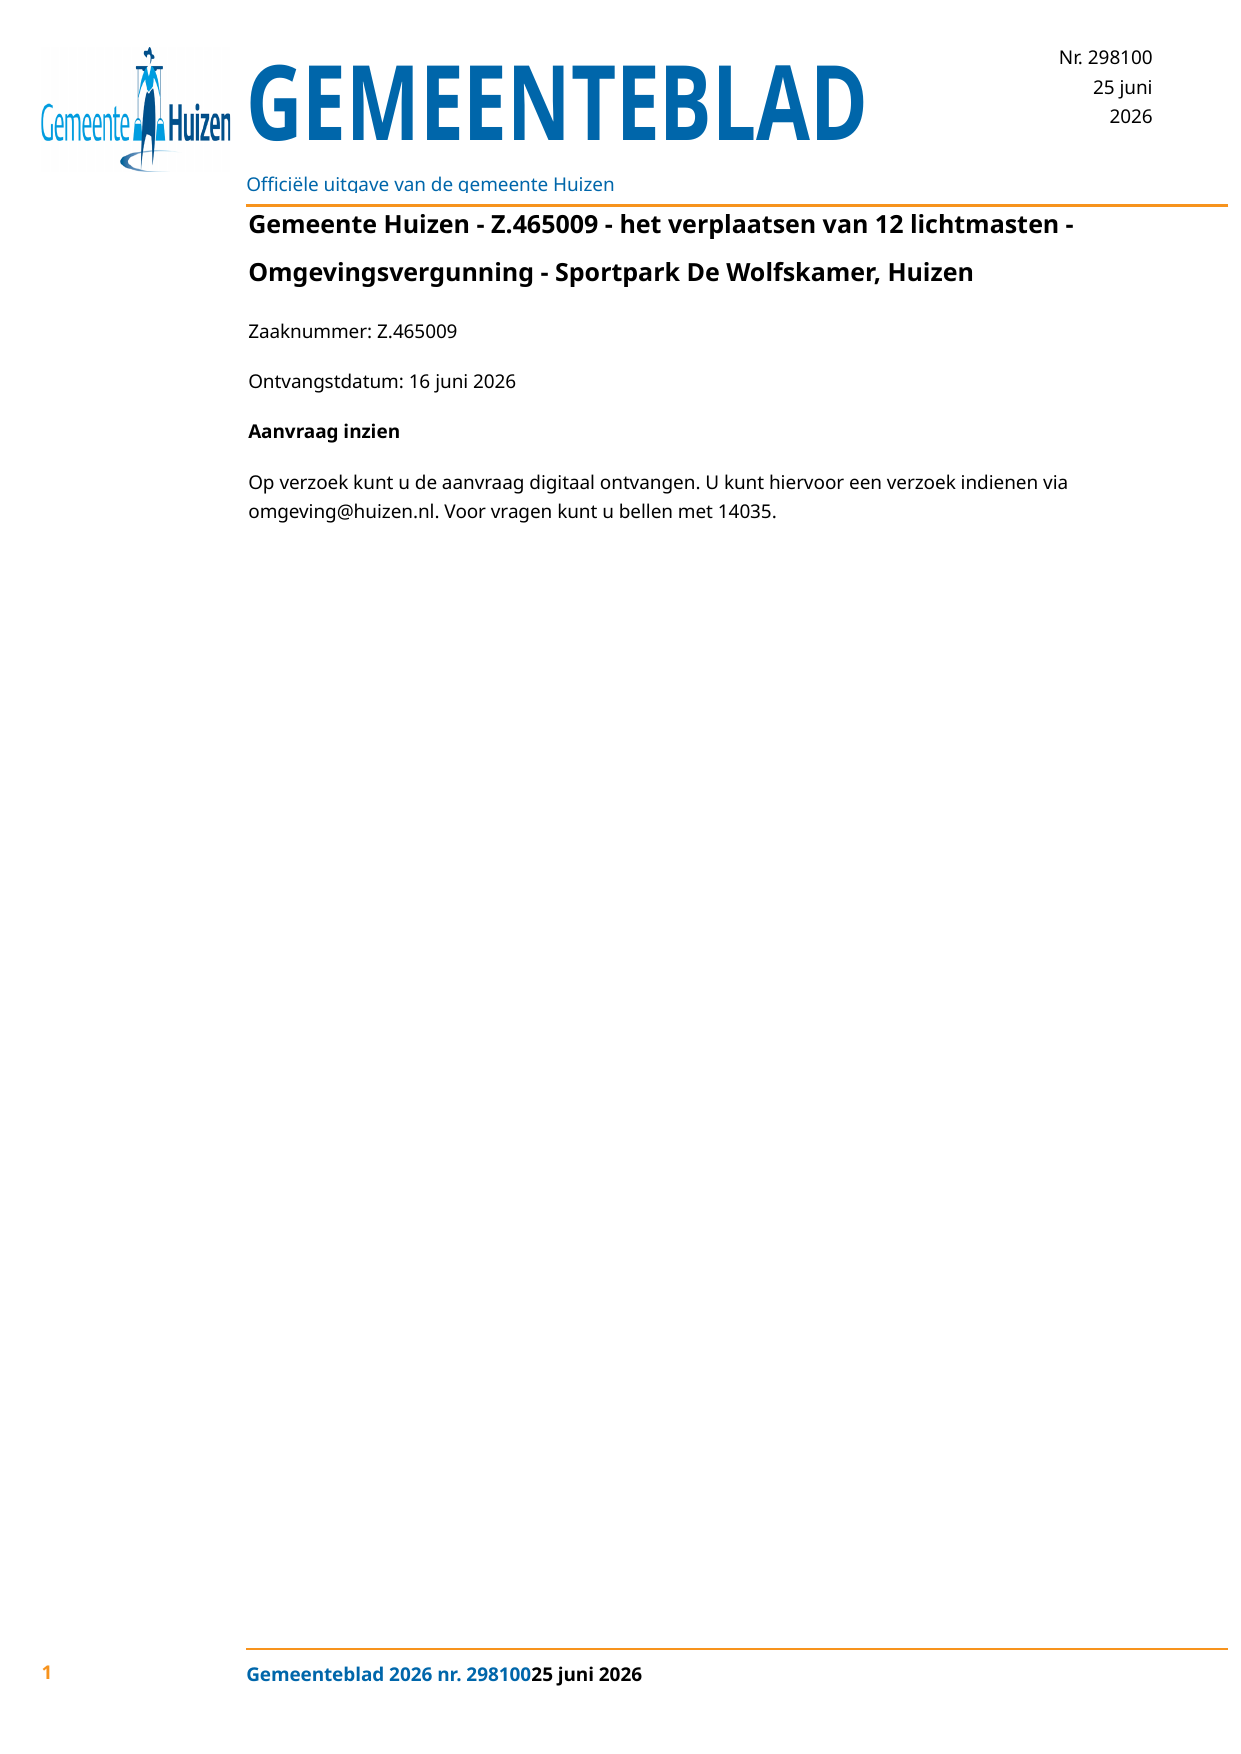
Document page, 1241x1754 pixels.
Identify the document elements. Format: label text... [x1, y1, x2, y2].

text Aanvraag inzien [248, 419, 1152, 444]
text Ontvangstdatum: 16 juni 2026 [248, 368, 1152, 394]
text Gemeente Huizen - Z.465009 - het verplaatsen van 12 lichtmasten - Omgevingsvergunning - Sportpark De Wolfskamer, Huizen [248, 207, 1152, 288]
text Op verzoek kunt u de aanvraag digitaal ontvangen. U kunt hiervoor een verzoek indienen via omgeving@huizen.nl. Voor vragen kunt u bellen met 14035. [248, 469, 1152, 524]
picture [41, 47, 231, 172]
text Zaaknummer: Z.465009 [248, 318, 1152, 344]
